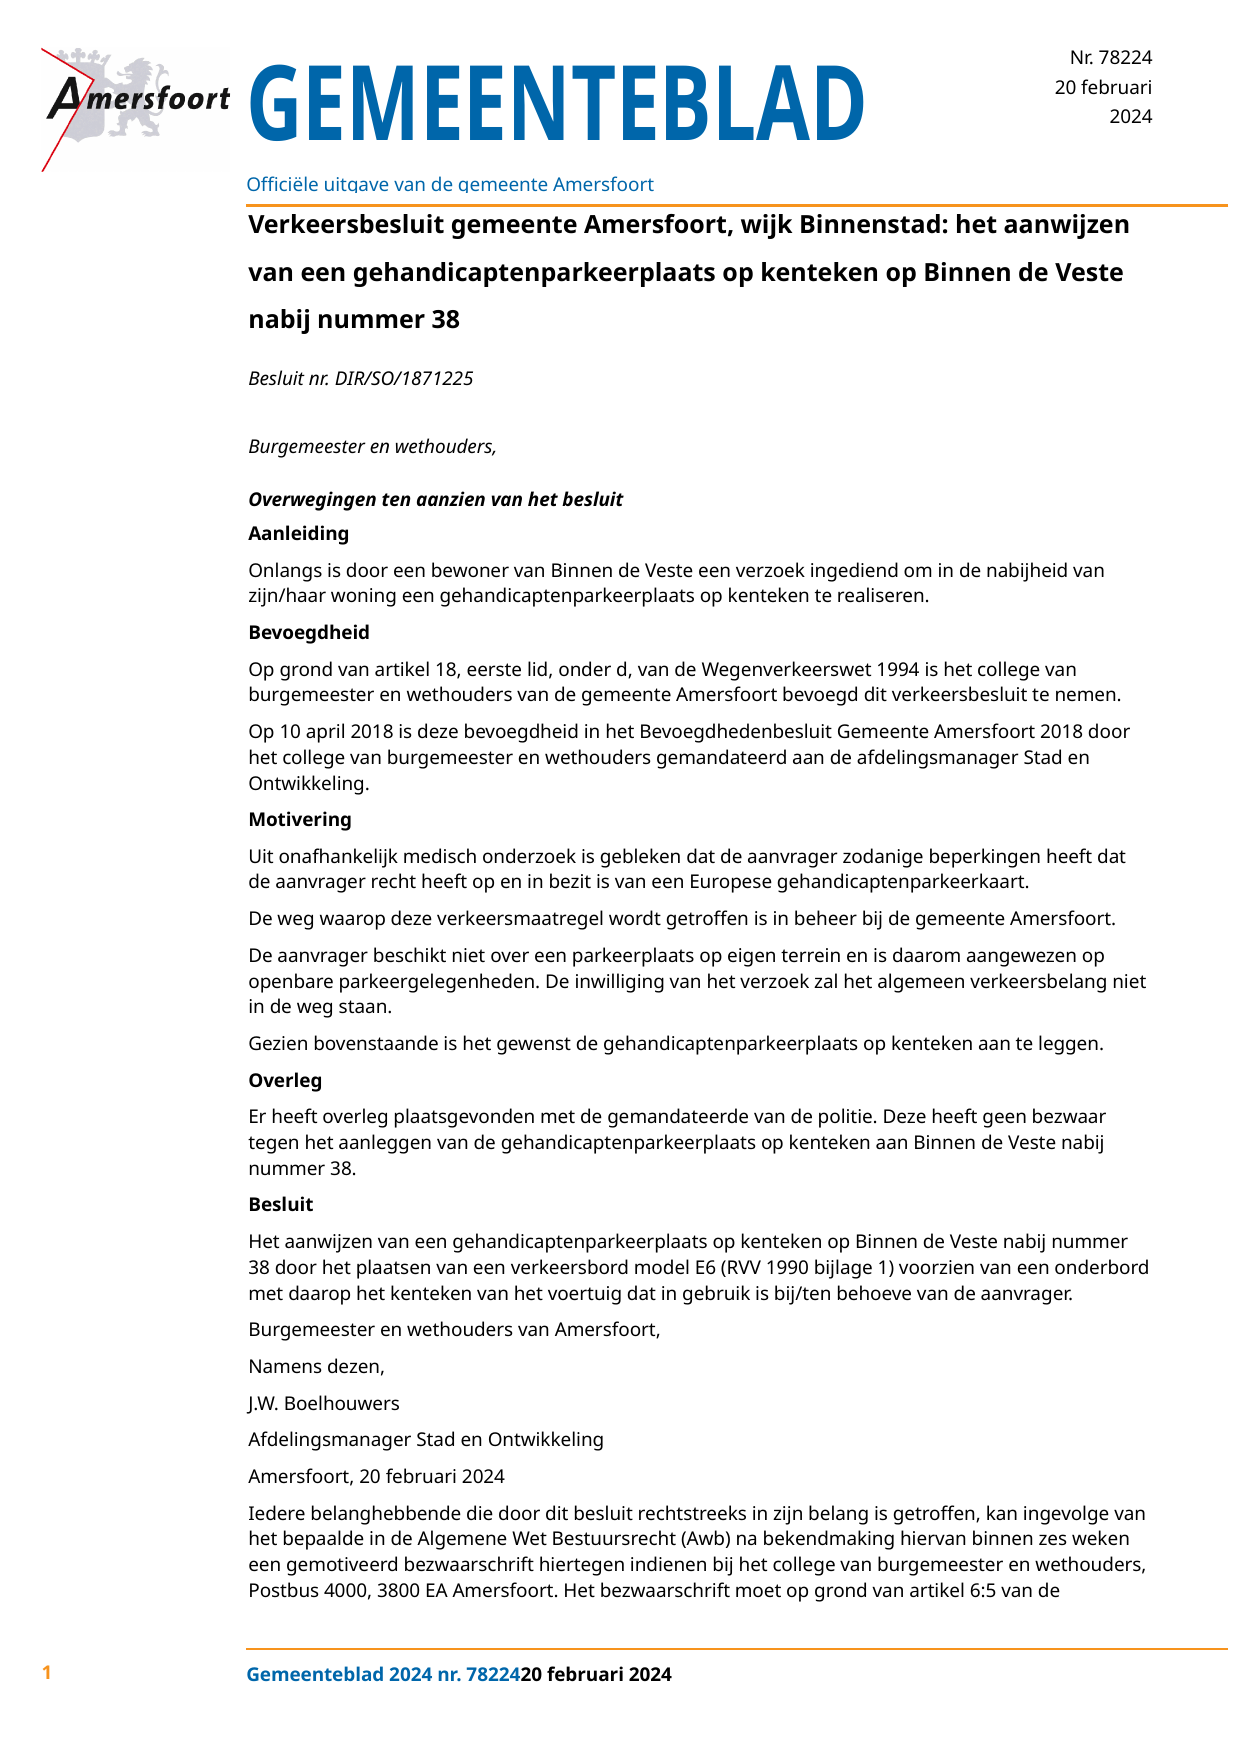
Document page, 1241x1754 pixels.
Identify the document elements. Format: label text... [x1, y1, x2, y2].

picture [41, 47, 231, 172]
text De weg waarop deze verkeersmaatregel wordt getroffen is in beheer bij de gemeente Amersfoort. [248, 905, 1152, 931]
text Het aanwijzen van een gehandicaptenparkeerplaats op kenteken op Binnen de Veste nabij nummer 38 door het plaatsen van een verkeersbord model E6 (RVV 1990 bijlage 1) voorzien van een onderbord met daarop het kenteken van het voertuig dat in gebruik is bij/ten behoeve van de aanvrager. [248, 1228, 1152, 1306]
text Bevoegdheid [248, 619, 1152, 645]
text Overwegingen ten aanzien van het besluit [248, 486, 1152, 512]
text Iedere belanghebbende die door dit besluit rechtstreeks in zijn belang is getroffen, kan ingevolge van het bepaalde in de Algemene Wet Bestuursrecht (Awb) na bekendmaking hiervan binnen zes weken een gemotiveerd bezwaarschrift hiertegen indienen bij het college van burgemeester en wethouders, Postbus 4000, 3800 EA Amersfoort. Het bezwaarschrift moet op grond van artikel 6:5 van de [248, 1500, 1152, 1603]
text Besluit [248, 1192, 1152, 1217]
text De aanvrager beschikt niet over een parkeerplaats op eigen terrein en is daarom aangewezen op openbare parkeergelegenheden. De inwilliging van het verzoek zal het algemeen verkeersbelang niet in de weg staan. [248, 942, 1152, 1019]
text Aanleiding [248, 520, 1152, 546]
text Amersfoort, 20 februari 2024 [248, 1463, 1152, 1489]
text Uit onafhankelijk medisch onderzoek is gebleken dat de aanvrager zodanige beperkingen heeft dat de aanvrager recht heeft op en in bezit is van een Europese gehandicaptenparkeerkaart. [248, 843, 1152, 894]
text Overleg [248, 1067, 1152, 1093]
text Namens dezen, [248, 1353, 1152, 1379]
text Onlangs is door een bewoner van Binnen de Veste een verzoek ingediend om in de nabijheid van zijn/haar woning een gehandicaptenparkeerplaats op kenteken te realiseren. [248, 557, 1152, 608]
text Afdelingsmanager Stad en Ontwikkeling [248, 1426, 1152, 1452]
text Motivering [248, 806, 1152, 832]
text Verkeersbesluit gemeente Amersfoort, wijk Binnenstad: het aanwijzen van een gehandicaptenparkeerplaats op kenteken op Binnen de Veste nabij nummer 38 [248, 207, 1152, 336]
text J.W. Boelhouwers [248, 1390, 1152, 1416]
text Op grond van artikel 18, eerste lid, onder d, van de Wegenverkeerswet 1994 is het college van burgemeester en wethouders van de gemeente Amersfoort bevoegd dit verkeersbesluit te nemen. [248, 656, 1152, 707]
text Burgemeester en wethouders, [248, 433, 1152, 459]
text Burgemeester en wethouders van Amersfoort, [248, 1316, 1152, 1342]
text Gezien bovenstaande is het gewenst de gehandicaptenparkeerplaats op kenteken aan te leggen. [248, 1030, 1152, 1056]
text Er heeft overleg plaatsgevonden met de gemandateerde van de politie. Deze heeft geen bezwaar tegen het aanleggen van de gehandicaptenparkeerplaats op kenteken aan Binnen de Veste nabij nummer 38. [248, 1103, 1152, 1181]
text Besluit nr. DIR/SO/1871225 [248, 366, 1152, 391]
text Op 10 april 2018 is deze bevoegdheid in het Bevoegdhedenbesluit Gemeente Amersfoort 2018 door het college van burgemeester en wethouders gemandateerd aan de afdelingsmanager Stad en Ontwikkeling. [248, 718, 1152, 795]
